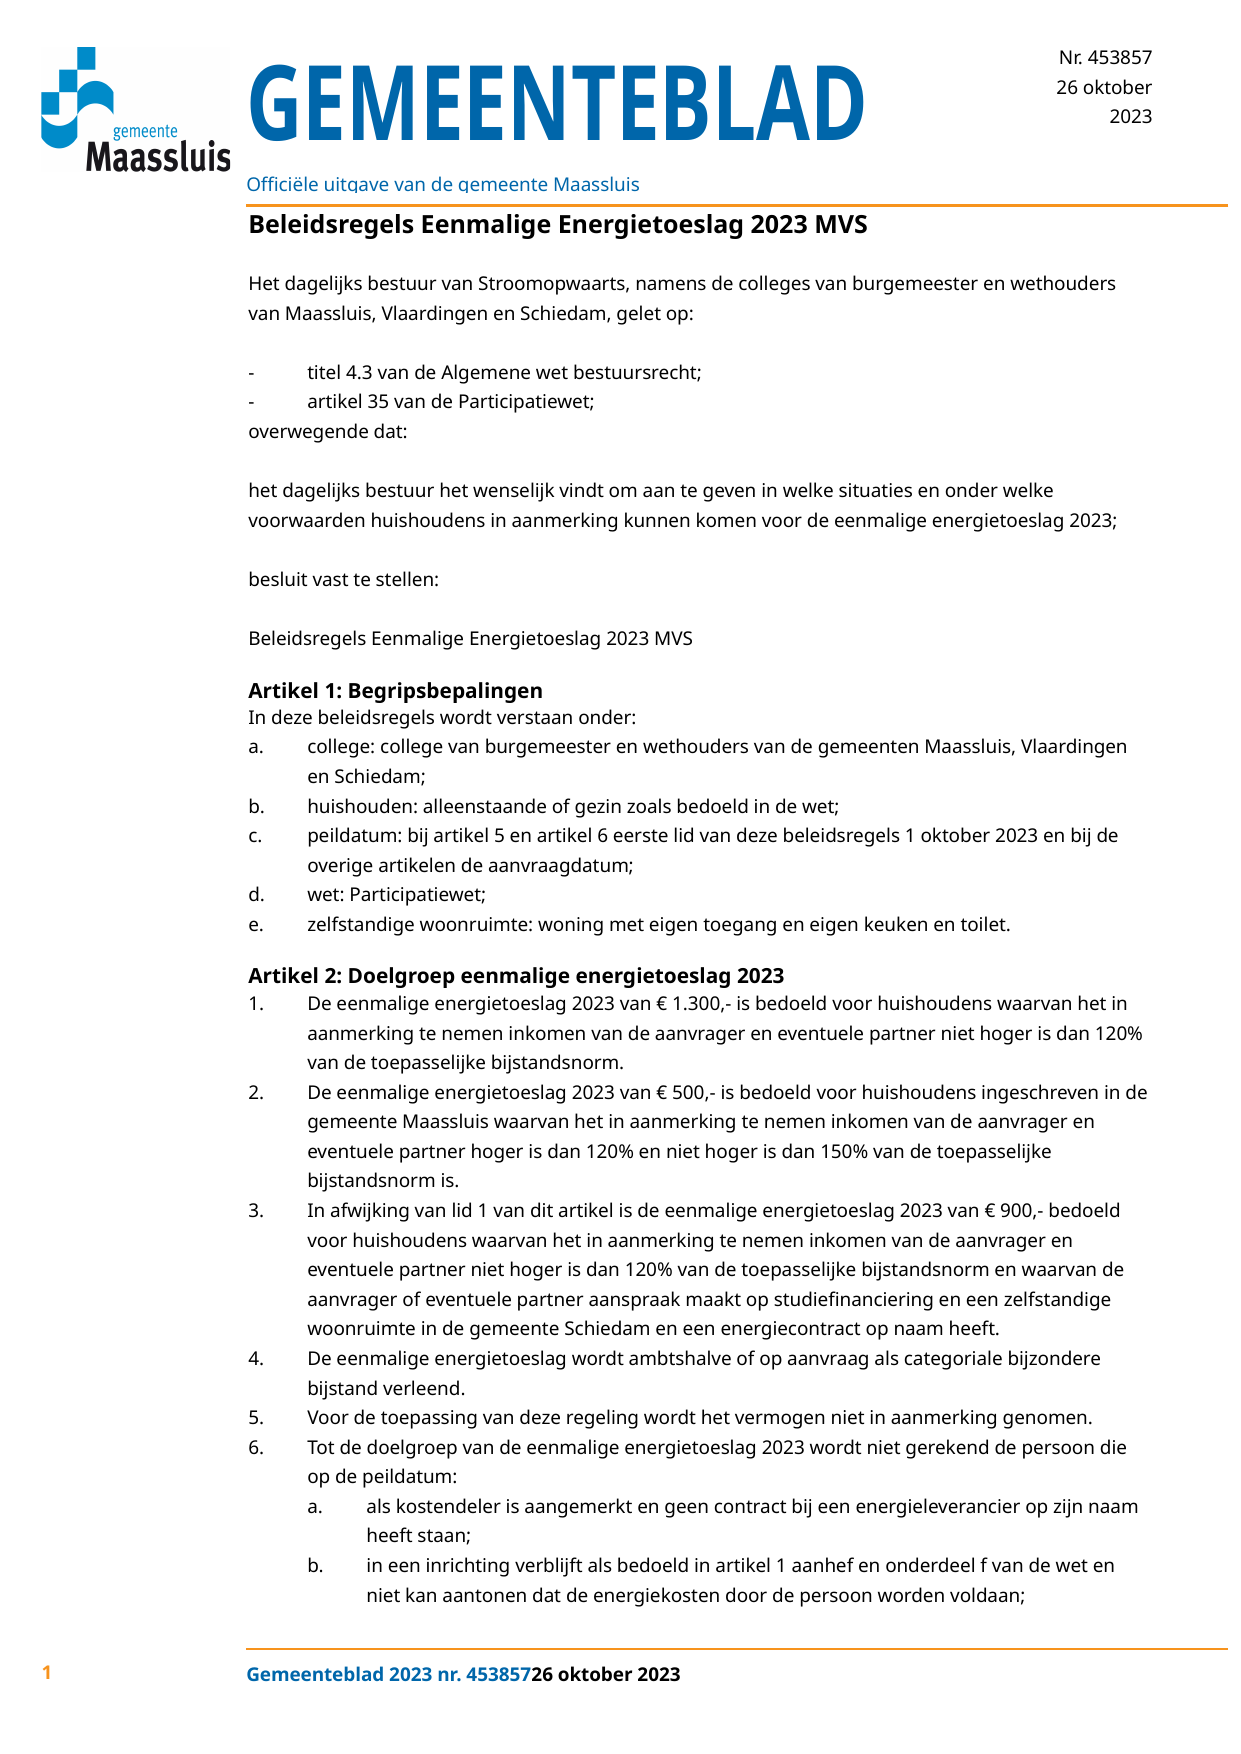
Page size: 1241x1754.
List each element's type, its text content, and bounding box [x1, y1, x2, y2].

text Beleidsregels Eenmalige Energietoeslag 2023 MVS [248, 625, 1152, 651]
list De eenmalige energietoeslag 2023 van € 500,- is bedoeld voor huishoudens ingeschreven in de gemeente Maassluis waarvan het in aanmerking te nemen inkomen van de aanvrager en eventuele partner hoger is dan 120% en niet hoger is dan 150% van de toepasselijke bijstandsnorm is. [248, 1079, 1152, 1193]
list Voor de toepassing van deze regeling wordt het vermogen niet in aanmerking genomen. [248, 1404, 1152, 1430]
list peildatum: bij artikel 5 en artikel 6 eerste lid van deze beleidsregels 1 oktober 2023 en bij de overige artikelen de aanvraagdatum; [248, 822, 1152, 878]
picture [41, 47, 77, 92]
text Artikel 2: Doelgroep eenmalige energietoeslag 2023 [248, 962, 1152, 990]
list In afwijking van lid 1 van dit artikel is de eenmalige energietoeslag 2023 van € 900,- bedoeld voor huishoudens waarvan het in aanmerking te nemen inkomen van de aanvrager en eventuele partner niet hoger is dan 120% van de toepasselijke bijstandsnorm en waarvan de aanvrager of eventuele partner aanspraak maakt op studiefinanciering en een zelfstandige woonruimte in de gemeente Schiedam en een energiecontract op naam heeft. [248, 1197, 1152, 1341]
list Tot de doelgroep van de eenmalige energietoeslag 2023 wordt niet gerekend de persoon die op de peildatum: [248, 1434, 1152, 1489]
list titel 4.3 van de Algemene wet bestuursrecht; [248, 359, 1152, 385]
text Artikel 1: Begripsbepalingen [248, 676, 1152, 704]
text overwegende dat: [248, 418, 1152, 444]
list college: college van burgemeester en wethouders van de gemeenten Maassluis, Vlaardingen en Schiedam; [248, 734, 1152, 789]
text Het dagelijks bestuur van Stroomopwaarts, namens de colleges van burgemeester en wethouders van Maassluis, Vlaardingen en Schiedam, gelet op: [248, 270, 1152, 326]
text besluit vast te stellen: [248, 566, 1152, 592]
text het dagelijks bestuur het wenselijk vindt om aan te geven in welke situaties en onder welke voorwaarden huishoudens in aanmerking kunnen komen voor de eenmalige energietoeslag 2023; [248, 477, 1152, 533]
list De eenmalige energietoeslag 2023 van € 1.300,- is bedoeld voor huishoudens waarvan het in aanmerking te nemen inkomen van de aanvrager en eventuele partner niet hoger is dan 120% van de toepasselijke bijstandsnorm. [248, 990, 1152, 1075]
list als kostendeler is aangemerkt en geen contract bij een energieleverancier op zijn naam heeft staan; [307, 1493, 1152, 1548]
list De eenmalige energietoeslag wordt ambtshalve of op aanvraag als categoriale bijzondere bijstand verleend. [248, 1345, 1152, 1400]
text Beleidsregels Eenmalige Energietoeslag 2023 MVS [248, 207, 1152, 241]
list zelfstandige woonruimte: woning met eigen toegang en eigen keuken en toilet. [248, 911, 1152, 937]
list wet: Participatiewet; [248, 882, 1152, 907]
text In deze beleidsregels wordt verstaan onder: [248, 704, 1152, 730]
picture [41, 47, 231, 172]
list in een inrichting verblijft als bedoeld in artikel 1 aanhef en onderdeel f van de wet en niet kan aantonen dat de energiekosten door de persoon worden voldaan; [307, 1552, 1152, 1607]
list artikel 35 van de Participatiewet; [248, 389, 1152, 414]
list huishouden: alleenstaande of gezin zoals bedoeld in de wet; [248, 793, 1152, 819]
